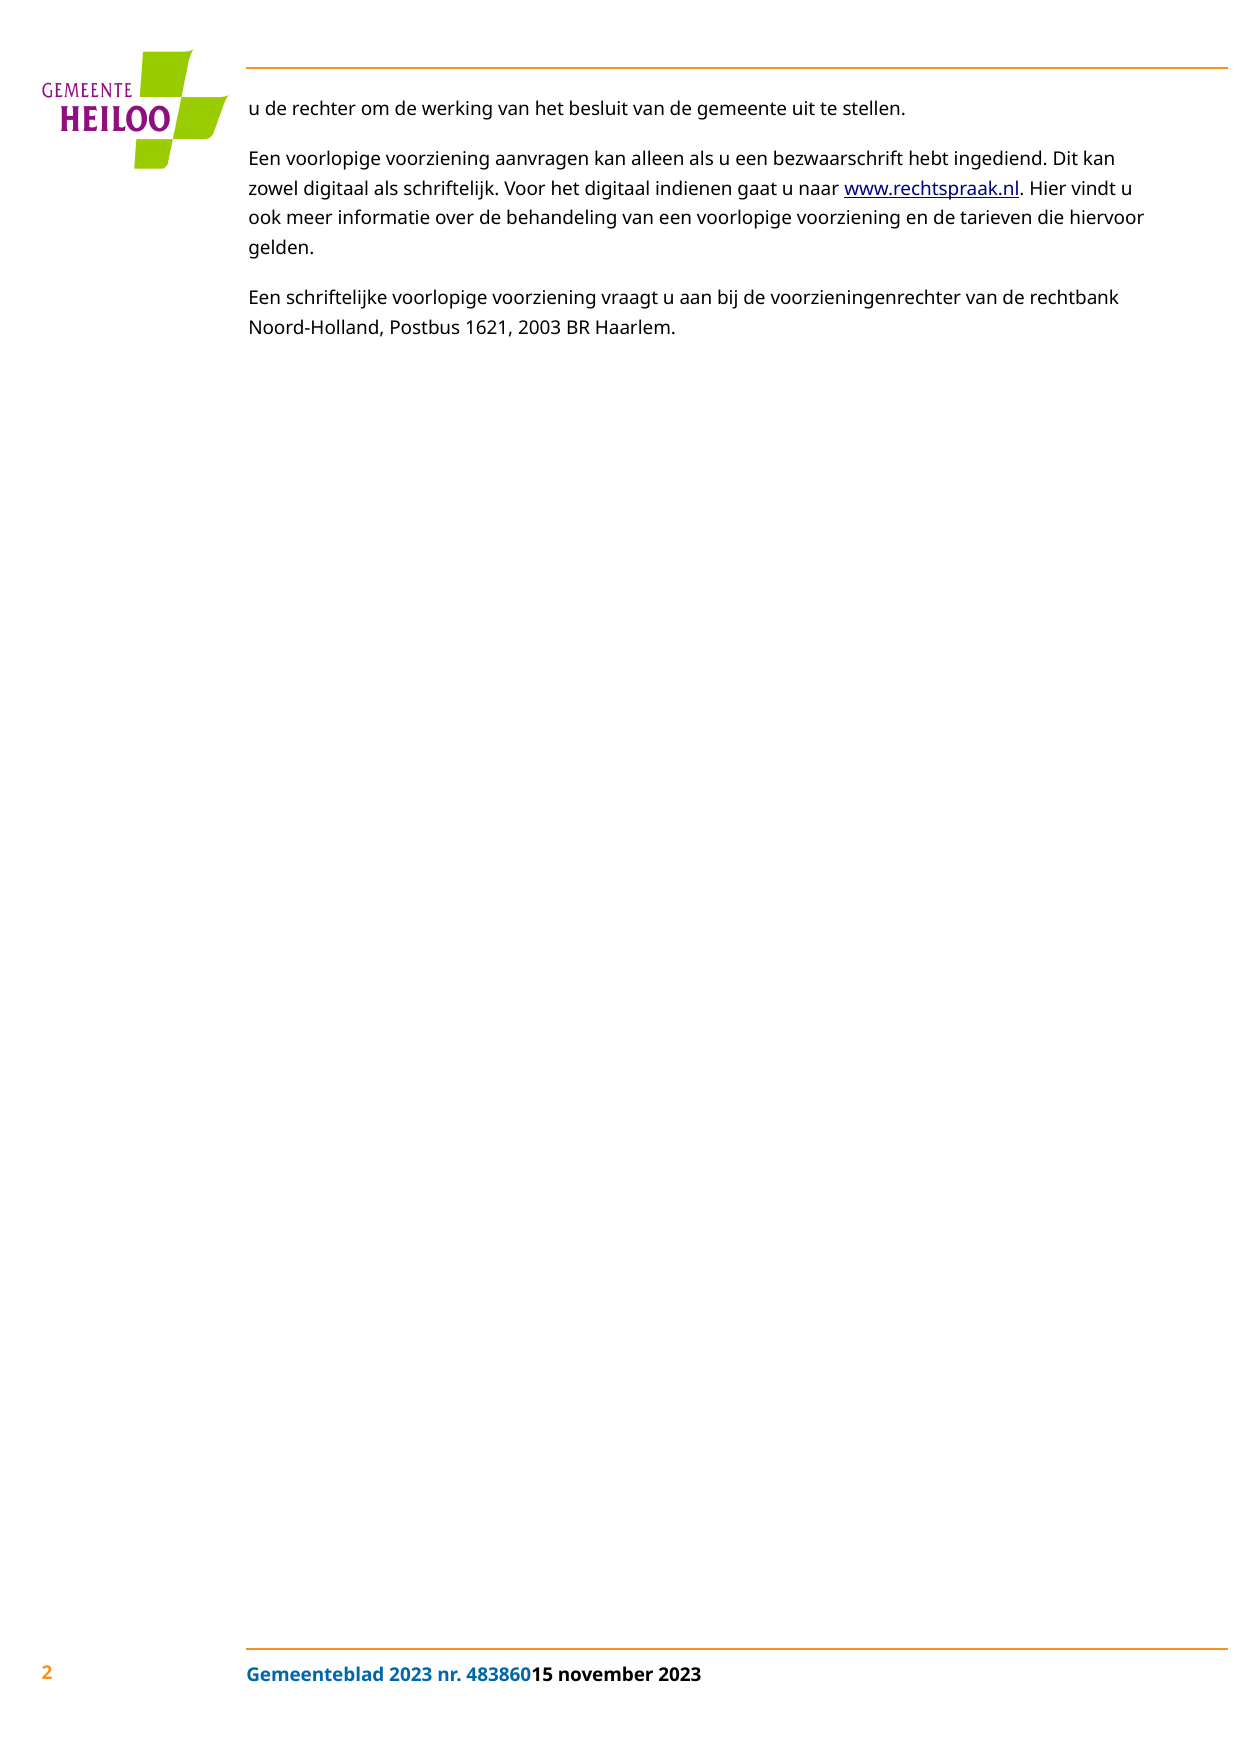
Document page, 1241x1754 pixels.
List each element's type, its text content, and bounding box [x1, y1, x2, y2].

text u de rechter om de werking van het besluit van de gemeente uit te stellen. [248, 95, 1152, 121]
picture [41, 47, 231, 172]
text Een voorlopige voorziening aanvragen kan alleen als u een bezwaarschrift hebt ingediend. Dit kan zowel digitaal als schriftelijk. Voor het digitaal indienen gaat u naar www.rechtspraak.nl. Hier vindt u ook meer informatie over de behandeling van een voorlopige voorziening en de tarieven die hiervoor gelden. [248, 145, 1152, 260]
text Een schriftelijke voorlopige voorziening vraagt u aan bij de voorzieningenrechter van de rechtbank Noord-Holland, Postbus 1621, 2003 BR Haarlem. [248, 284, 1152, 340]
